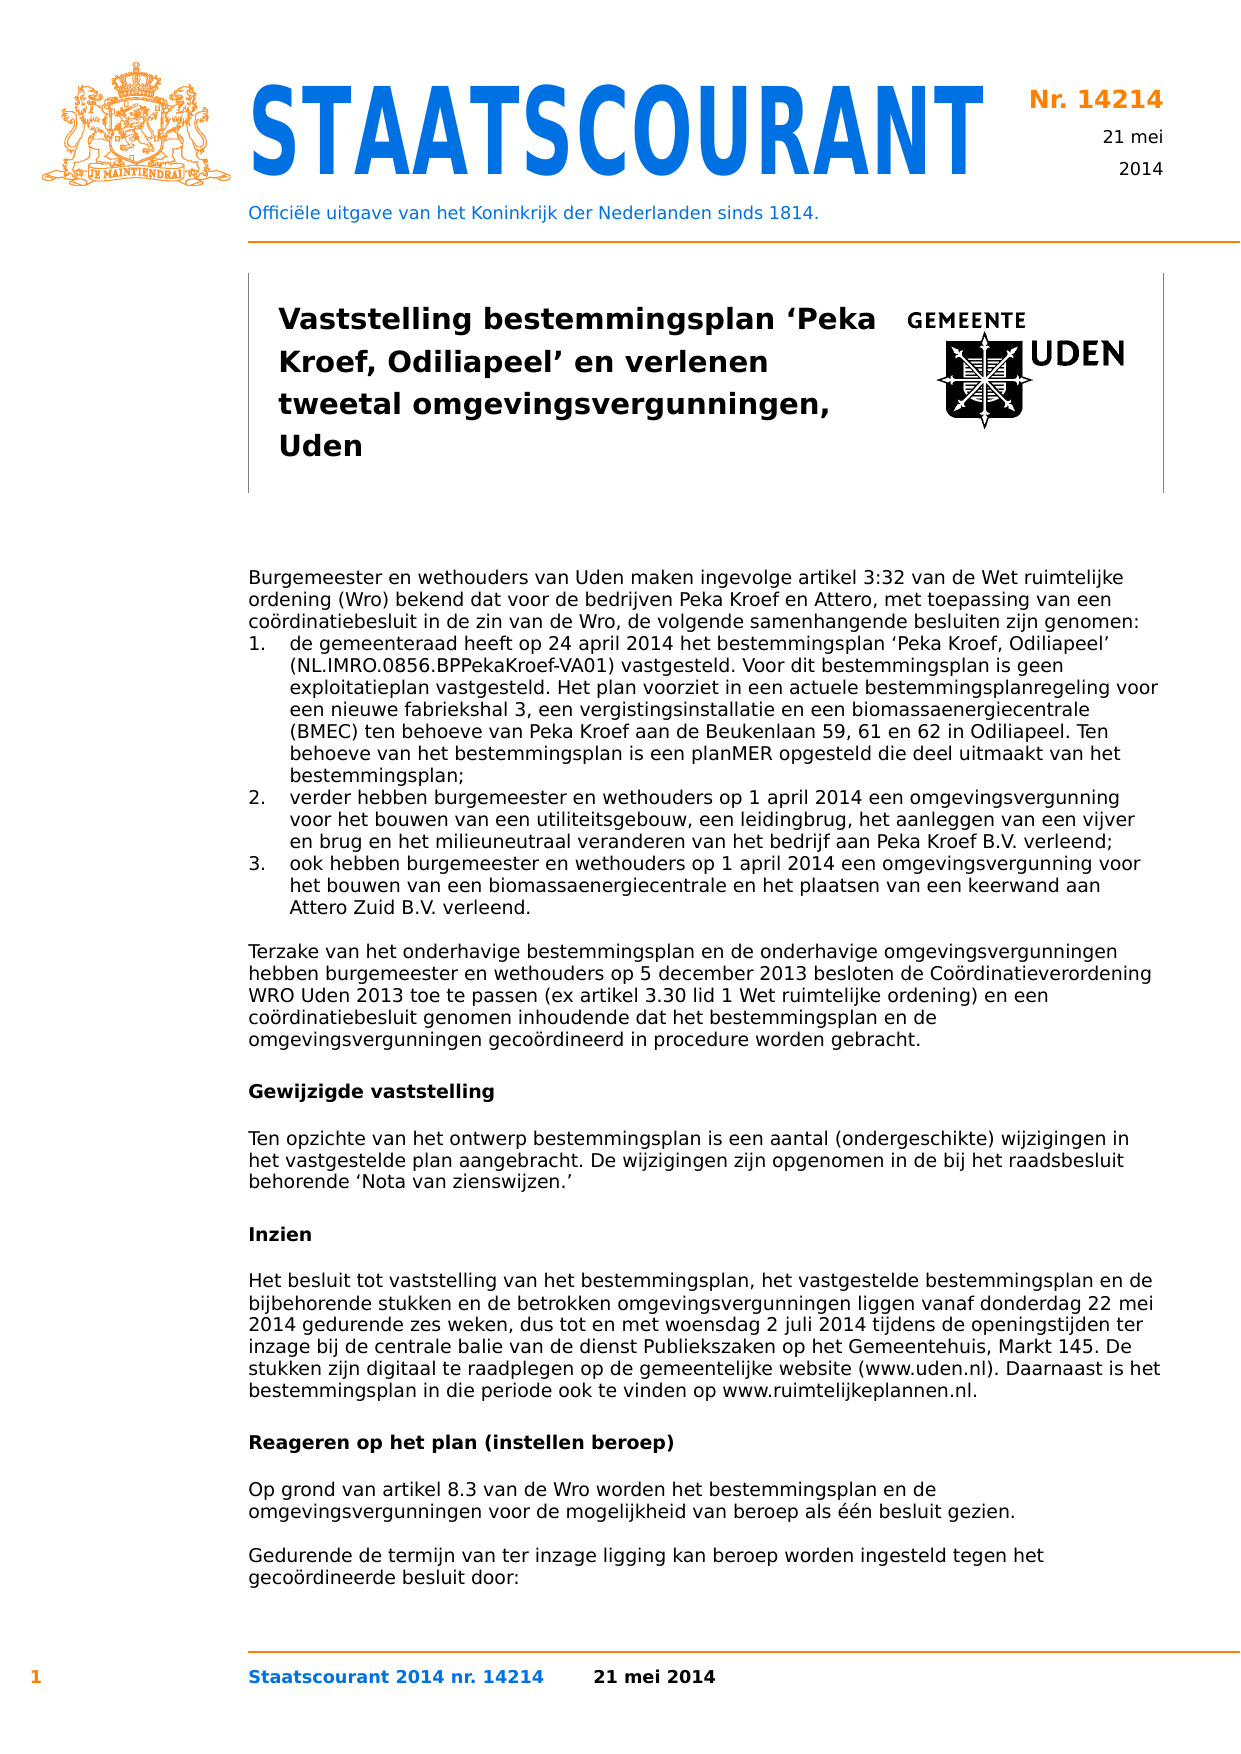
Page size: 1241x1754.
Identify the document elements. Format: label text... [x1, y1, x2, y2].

text Terzake van het onderhavige bestemmingsplan en de onderhavige omgevingsvergunningen hebben burgemeester en wethouders op 5 december 2013 besloten de Coördinatieverordening WRO Uden 2013 toe te passen (ex artikel 3.30 lid 1 Wet ruimtelijke ordening) en een coördinatiebesluit genomen inhoudende dat het bestemmingsplan en de omgevingsvergunningen gecoördineerd in procedure worden gebracht. [248, 941, 1163, 1051]
text Op grond van artikel 8.3 van de Wro worden het bestemmingsplan en de omgevingsvergunningen voor de mogelijkheid van beroep als één besluit gezien. [248, 1479, 1163, 1523]
table_header Nr. 14214 [998, 62, 1240, 121]
table_cell 2014 [998, 153, 1240, 203]
subtitle Reageren op het plan (instellen beroep) [248, 1432, 1163, 1454]
text 3. ook hebben burgemeester en wethouders op 1 april 2014 een omgevingsvergunning voor het bouwen van een biomassaenergiecentrale en het plaatsen van een keerwand aan Attero Zuid B.V. verleend. [248, 853, 1163, 919]
text Ten opzichte van het ontwerp bestemmingsplan is een aantal (ondergeschikte) wijzigingen in het vastgestelde plan aangebracht. De wijzigingen zijn opgenomen in de bij het raadsbesluit behorende ‘Nota van zienswijzen.’ [248, 1127, 1163, 1193]
subtitle Vaststelling bestemmingsplan ‘Peka Kroef, Odiliapeel’ en verlenen tweetal omgevingsvergunningen, Uden [249, 273, 1163, 493]
text 2. verder hebben burgemeester en wethouders op 1 april 2014 een omgevingsvergunning voor het bouwen van een utiliteitsgebouw, een leidingbrug, het aanleggen van een vijver en brug en het milieuneutraal veranderen van het bedrijf aan Peka Kroef B.V. verleend; [248, 787, 1163, 853]
subtitle Inzien [248, 1223, 1163, 1245]
table_header [25, 62, 248, 241]
picture [897, 302, 1134, 439]
picture [41, 62, 231, 186]
table_header STAATSCOURANT [248, 62, 998, 203]
text Het besluit tot vaststelling van het bestemmingsplan, het vastgestelde bestemmingsplan en de bijbehorende stukken en de betrokken omgevingsvergunningen liggen vanaf donderdag 22 mei 2014 gedurende zes weken, dus tot en met woensdag 2 juli 2014 tijdens de openingstijden ter inzage bij de centrale balie van de dienst Publiekszaken op het Gemeentehuis, Markt 145. De stukken zijn digitaal te raadplegen op de gemeentelijke website (www.uden.nl). Daarnaast is het bestemmingsplan in die periode ook te vinden op www.ruimtelijkeplannen.nl. [248, 1270, 1163, 1402]
table_cell Officiële uitgave van het Koninkrijk der Nederlanden sinds 1814. [248, 203, 1240, 241]
table_cell 21 mei [998, 121, 1240, 153]
subtitle Gewijzigde vaststelling [248, 1081, 1163, 1102]
text 1. de gemeenteraad heeft op 24 april 2014 het bestemmingsplan ‘Peka Kroef, Odiliapeel’ (NL.IMRO.0856.BPPekaKroef-VA01) vastgesteld. Voor dit bestemmingsplan is geen exploitatieplan vastgesteld. Het plan voorziet in een actuele bestemmingsplanregeling voor een nieuwe fabriekshal 3, een vergistingsinstallatie en een biomassaenergiecentrale (BMEC) ten behoeve van Peka Kroef aan de Beukenlaan 59, 61 en 62 in Odiliapeel. Ten behoeve van het bestemmingsplan is een planMER opgesteld die deel uitmaakt van het bestemmingsplan; [248, 633, 1163, 787]
text Gedurende de termijn van ter inzage ligging kan beroep worden ingesteld tegen het gecoördineerde besluit door: [248, 1545, 1163, 1589]
text Burgemeester en wethouders van Uden maken ingevolge artikel 3:32 van de Wet ruimtelijke ordening (Wro) bekend dat voor de bedrijven Peka Kroef en Attero, met toepassing van een coördinatiebesluit in de zin van de Wro, de volgende samenhangende besluiten zijn genomen: [248, 567, 1163, 633]
